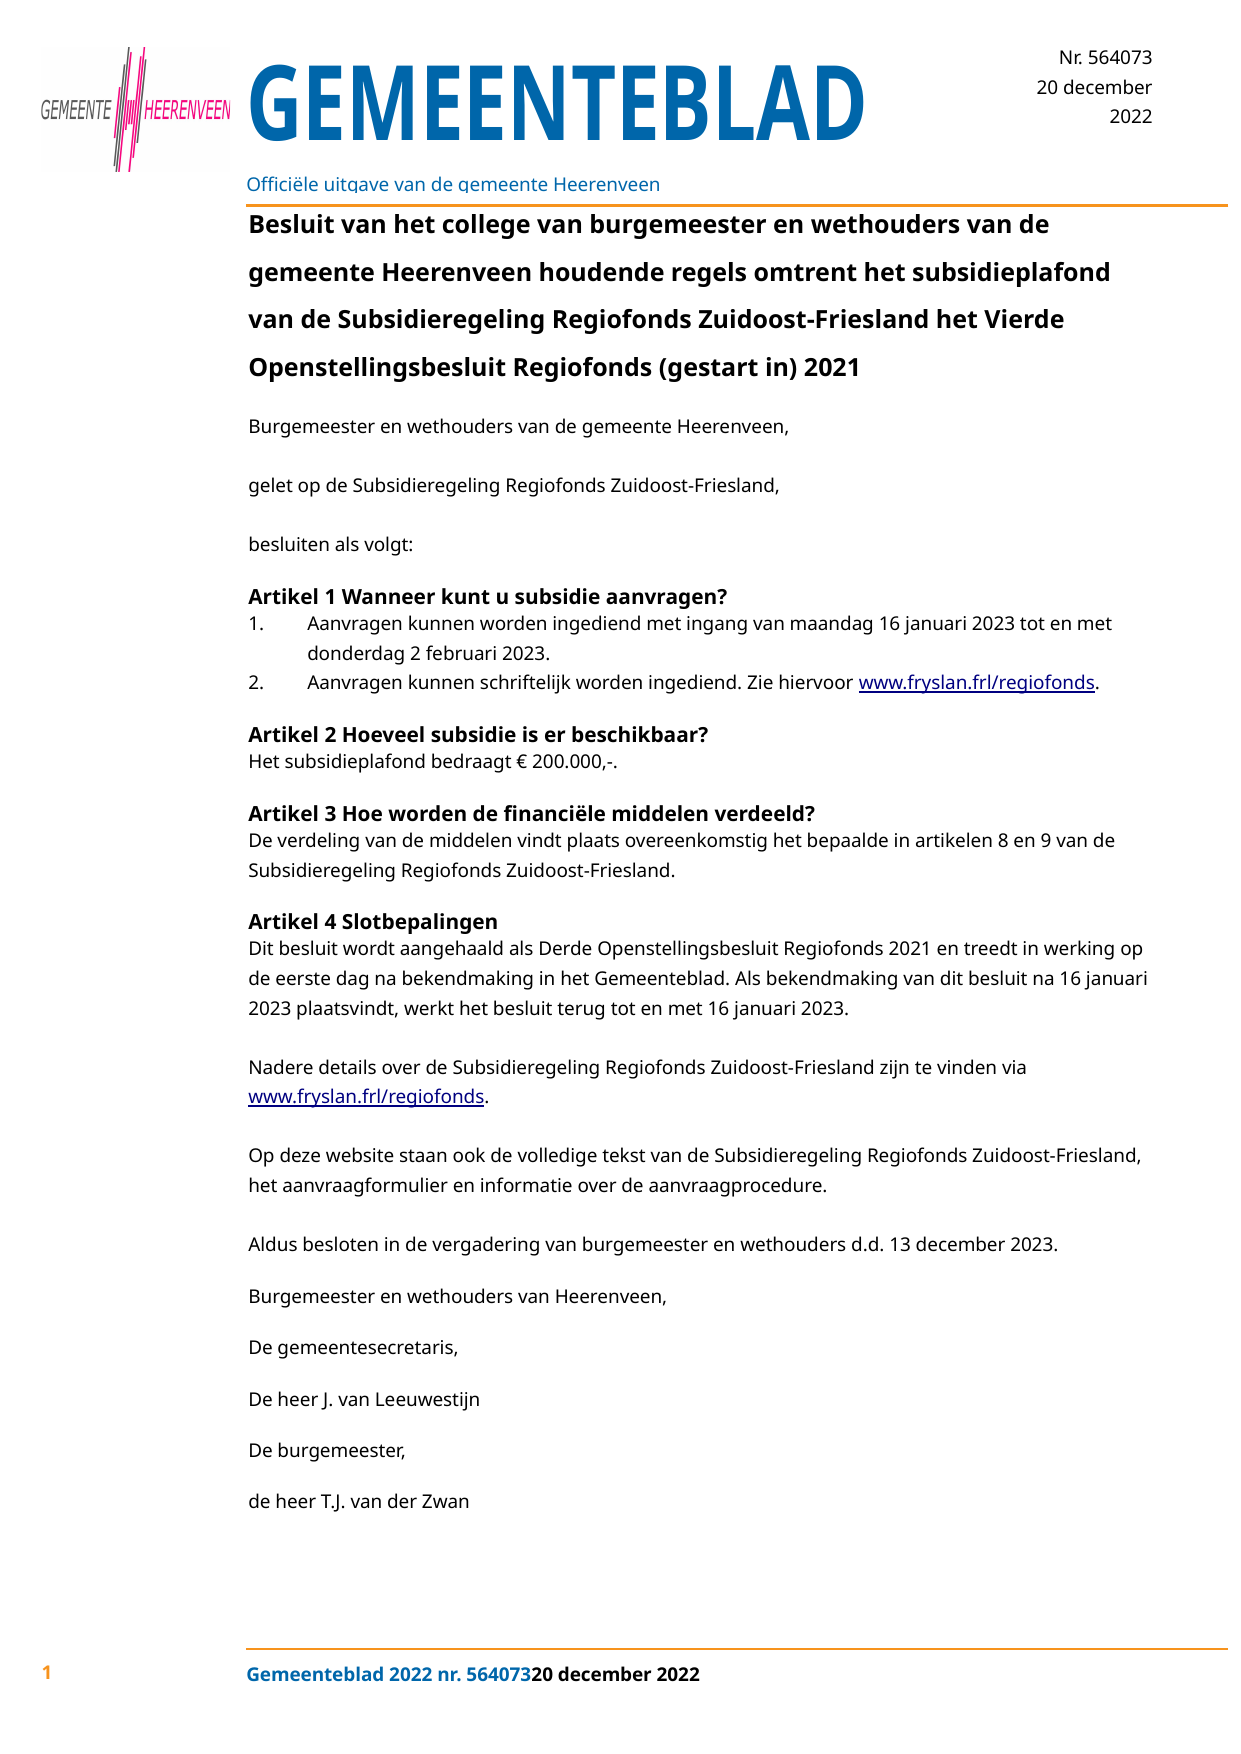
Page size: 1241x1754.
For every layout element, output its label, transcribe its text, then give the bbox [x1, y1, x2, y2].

text Op deze website staan ook de volledige tekst van de Subsidieregeling Regiofonds Zuidoost-Friesland, het aanvraagformulier en informatie over de aanvraagprocedure. [248, 1143, 1152, 1198]
text gelet op de Subsidieregeling Regiofonds Zuidoost-Friesland, [248, 472, 1152, 498]
text De gemeentesecretaris, [248, 1334, 1152, 1360]
text Artikel 1 Wanneer kunt u subsidie aanvragen? [248, 582, 1152, 610]
text Nadere details over de Subsidieregeling Regiofonds Zuidoost-Friesland zijn te vinden via www.fryslan.frl/regiofonds. [248, 1054, 1152, 1109]
text Het subsidieplafond bedraagt € 200.000,-. [248, 748, 1152, 774]
text Aldus besloten in de vergadering van burgemeester en wethouders d.d. 13 december 2023. [248, 1231, 1152, 1257]
text Dit besluit wordt aangehaald als Derde Openstellingsbesluit Regiofonds 2021 en treedt in werking op de eerste dag na bekendmaking in het Gemeenteblad. Als bekendmaking van dit besluit na 16 januari 2023 plaatsvindt, werkt het besluit terug tot en met 16 januari 2023. [248, 936, 1152, 1021]
text Artikel 2 Hoeveel subsidie is er beschikbaar? [248, 720, 1152, 748]
text De heer J. van Leeuwestijn [248, 1386, 1152, 1412]
picture [41, 47, 231, 172]
text besluiten als volgt: [248, 531, 1152, 557]
list Aanvragen kunnen worden ingediend met ingang van maandag 16 januari 2023 tot en met donderdag 2 februari 2023. [248, 610, 1152, 666]
text De burgemeester, [248, 1437, 1152, 1463]
text Besluit van het college van burgemeester en wethouders van de gemeente Heerenveen houdende regels omtrent het subsidieplafond van de Subsidieregeling Regiofonds Zuidoost-Friesland het Vierde Openstellingsbesluit Regiofonds (gestart in) 2021 [248, 207, 1152, 384]
text Artikel 4 Slotbepalingen [248, 907, 1152, 936]
list Aanvragen kunnen schriftelijk worden ingediend. Zie hiervoor www.fryslan.frl/regiofonds. [248, 669, 1152, 695]
text Burgemeester en wethouders van de gemeente Heerenveen, [248, 413, 1152, 439]
text De verdeling van de middelen vindt plaats overeenkomstig het bepaalde in artikelen 8 en 9 van de Subsidieregeling Regiofonds Zuidoost-Friesland. [248, 827, 1152, 882]
text Artikel 3 Hoe worden de financiële middelen verdeeld? [248, 799, 1152, 827]
text de heer T.J. van der Zwan [248, 1489, 1152, 1514]
text Burgemeester en wethouders van Heerenveen, [248, 1283, 1152, 1309]
